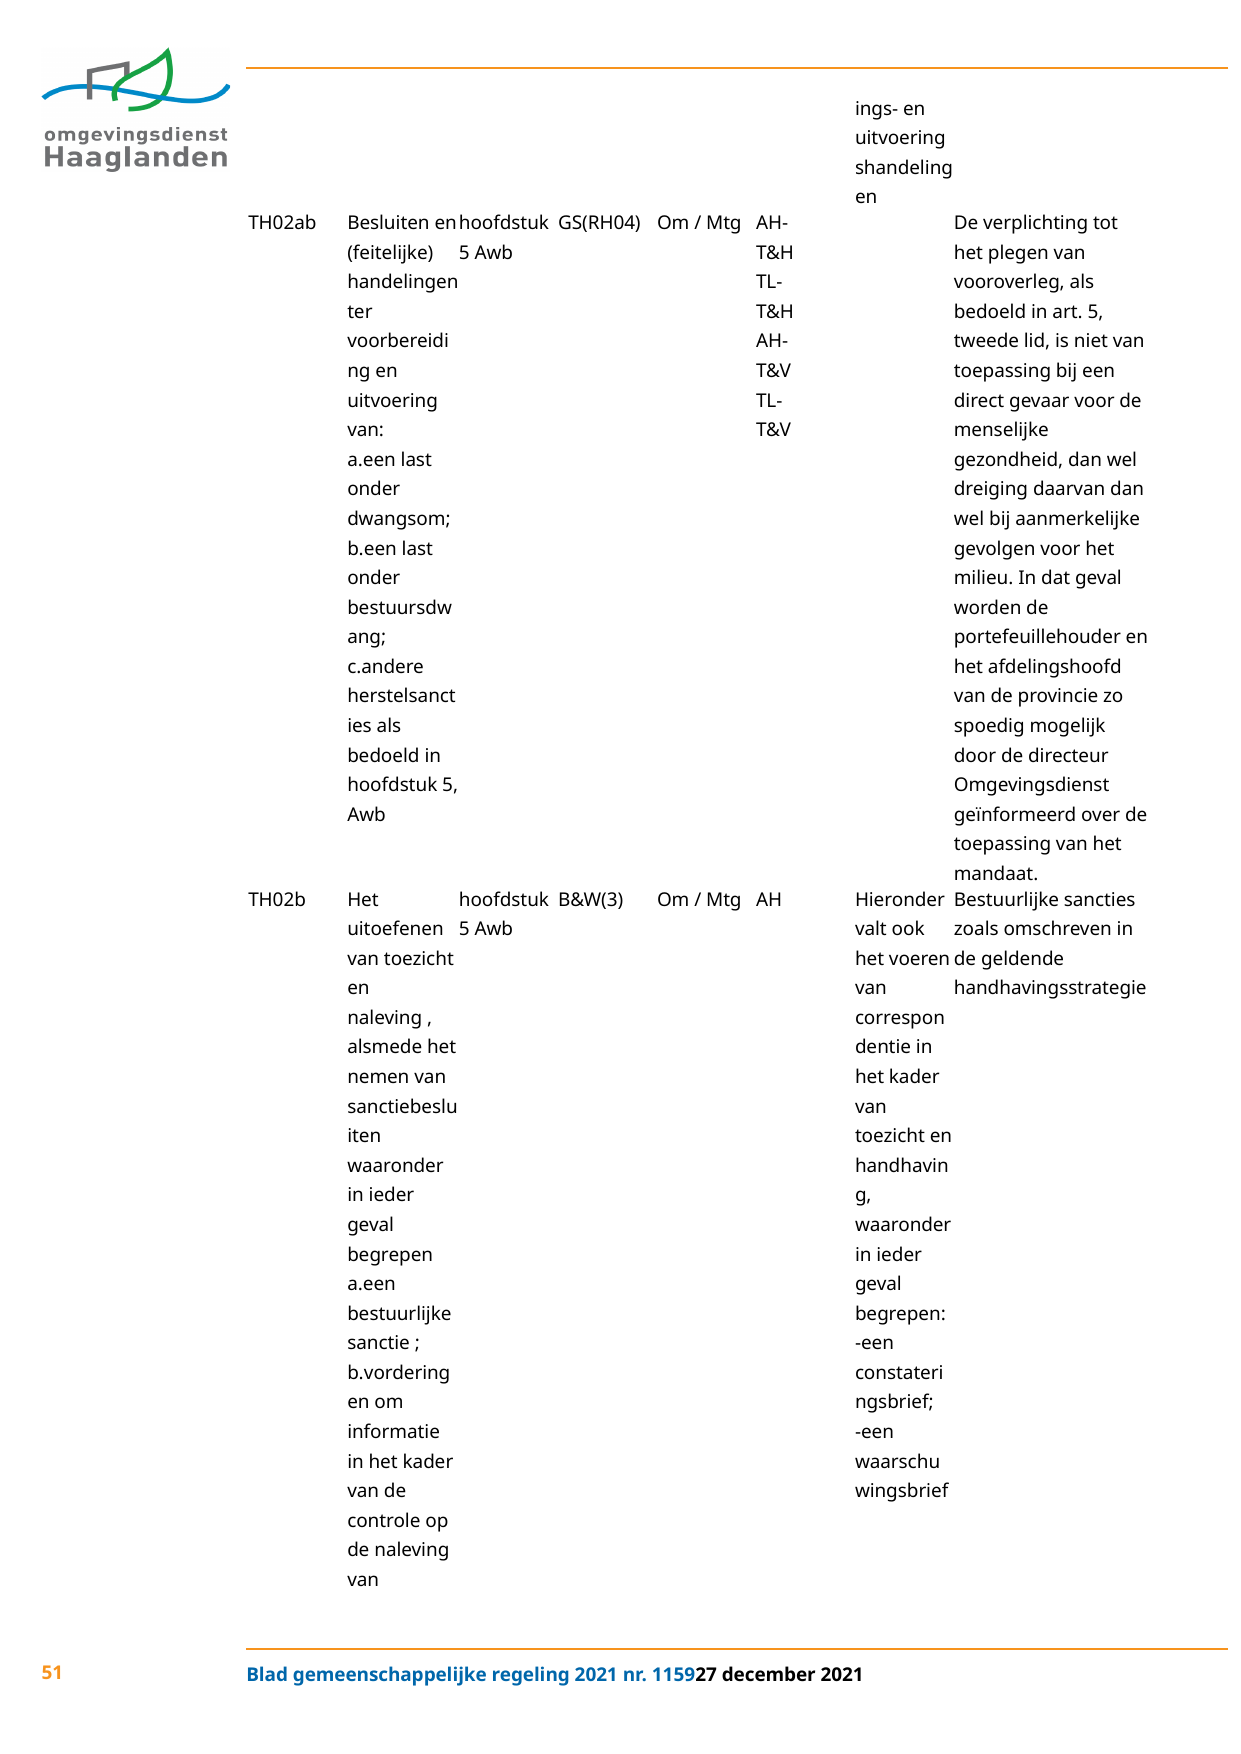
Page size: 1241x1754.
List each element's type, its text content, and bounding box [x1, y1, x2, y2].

table_cell hoofdstuk 5 Awb [459, 209, 558, 886]
table_cell Besluiten en (feitelijke) handelingen ter voorbereiding en uitvoering van: a.een last onder dwangsom; b.een last onder bestuursdwang; c.andere herstelsancties als bedoeld in hoofdstuk 5, Awb [347, 209, 459, 886]
table_cell [954, 95, 1152, 209]
table_cell [756, 95, 855, 209]
table_cell B&W(3) [558, 886, 657, 1592]
table_cell TH02ab [248, 209, 347, 886]
table_cell Om / Mtg [657, 209, 756, 886]
table_cell GS(RH04) [558, 209, 657, 886]
table_cell hoofdstuk 5 Awb [459, 886, 558, 1592]
table_cell [558, 95, 657, 209]
table_cell [248, 95, 347, 209]
table_cell [855, 209, 954, 886]
table_cell AH [756, 886, 855, 1592]
table_cell Om / Mtg [657, 886, 756, 1592]
picture [41, 47, 231, 172]
table_cell Het uitoefenen van toezicht en naleving , alsmede het nemen van sanctiebesluiten waaronder in ieder geval begrepen a.een bestuurlijke sanctie ; b.vorderingen om informatie in het kader van de controle op de naleving van [347, 886, 459, 1592]
table_cell Hieronder valt ook het voeren van correspondentie in het kader van toezicht en handhaving, waaronder in ieder geval begrepen: -een constateringsbrief; -een waarschuwingsbrief [855, 886, 954, 1592]
table_cell [347, 95, 459, 209]
table_cell [657, 95, 756, 209]
table_cell AH- T&H TL- T&H AH- T&V TL- T&V [756, 209, 855, 886]
table_cell ings- en uitvoeringshandelingen [855, 95, 954, 209]
table_cell TH02b [248, 886, 347, 1592]
table_cell Bestuurlijke sancties zoals omschreven in de geldende handhavingsstrategie [954, 886, 1152, 1592]
table_cell De verplichting tot het plegen van vooroverleg, als bedoeld in art. 5, tweede lid, is niet van toepassing bij een direct gevaar voor de menselijke gezondheid, dan wel dreiging daarvan dan wel bij aanmerkelijke gevolgen voor het milieu. In dat geval worden de portefeuillehouder en het afdelingshoofd van de provincie zo spoedig mogelijk door de directeur Omgevingsdienst geïnformeerd over de toepassing van het mandaat. [954, 209, 1152, 886]
table_cell [459, 95, 558, 209]
